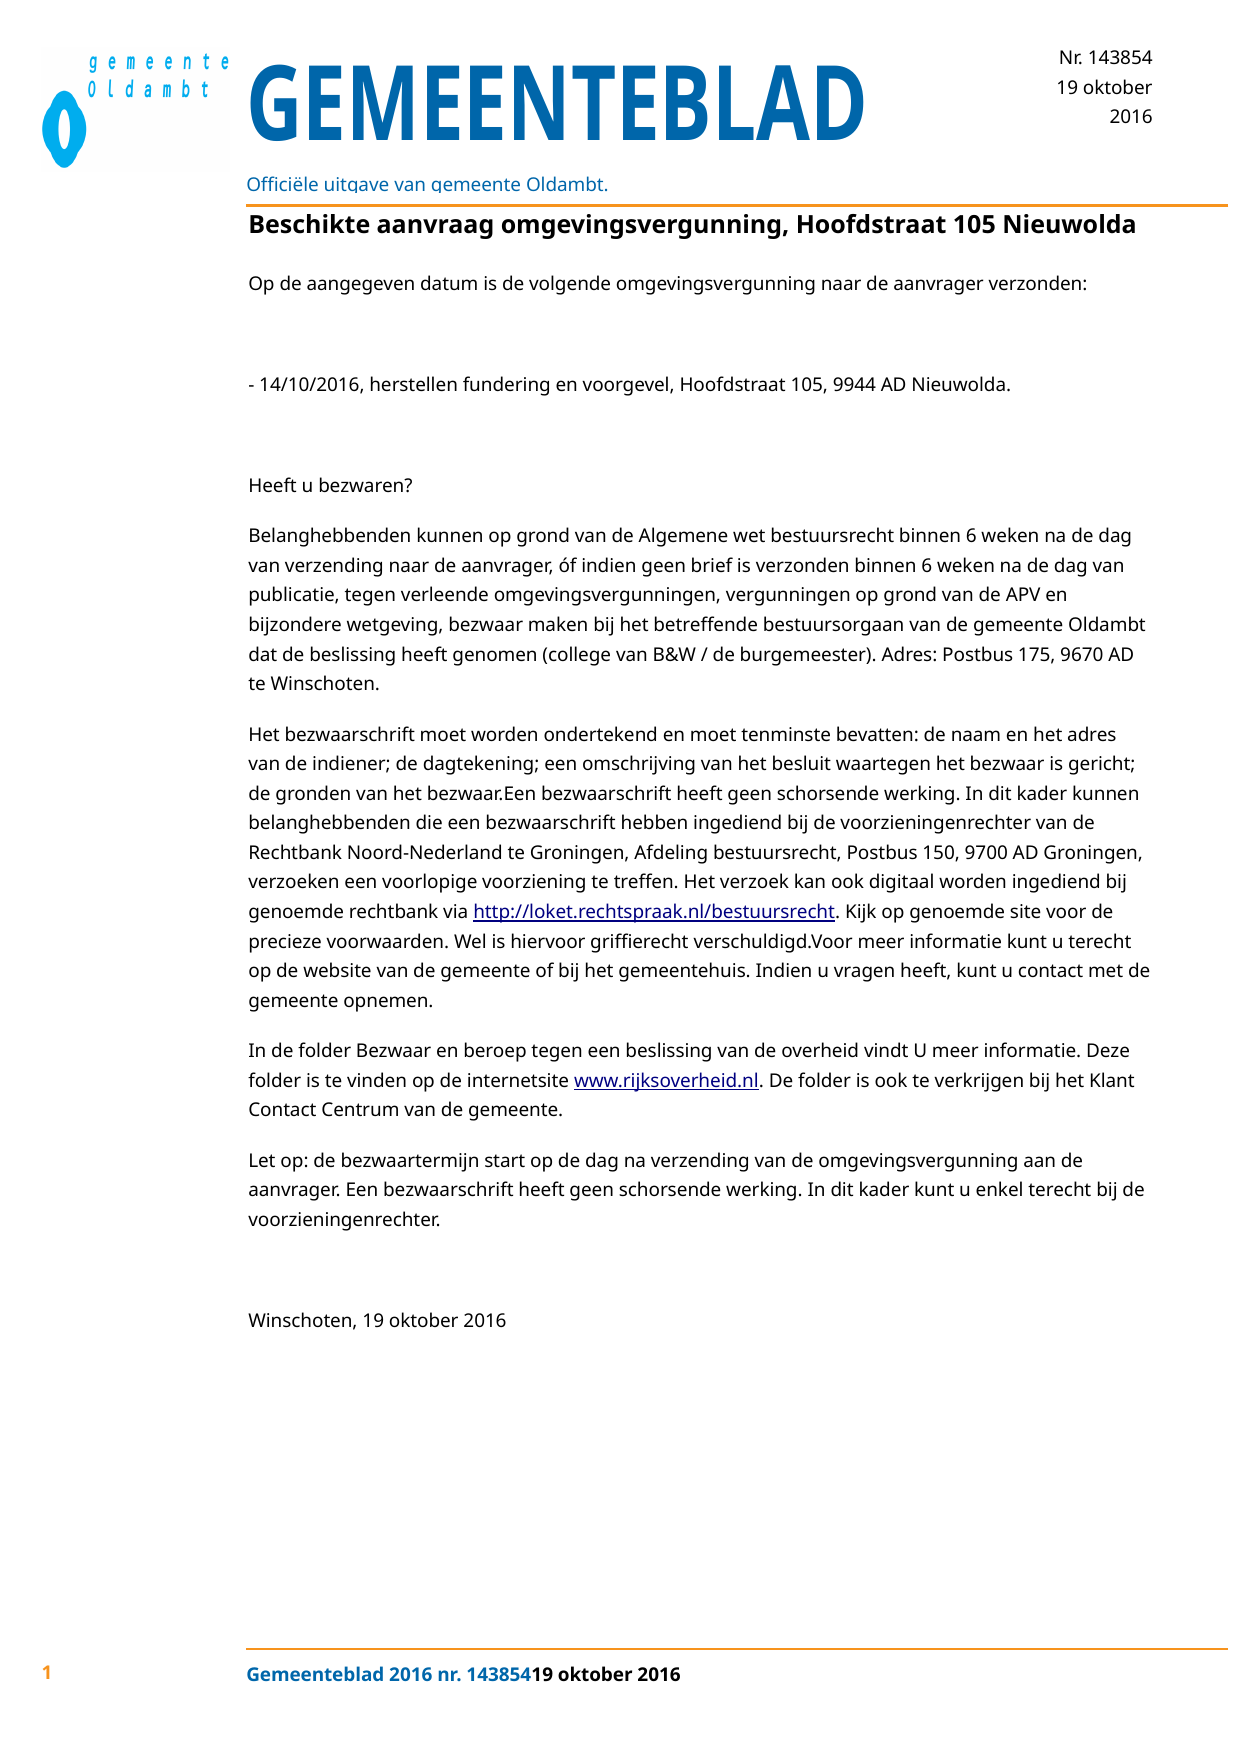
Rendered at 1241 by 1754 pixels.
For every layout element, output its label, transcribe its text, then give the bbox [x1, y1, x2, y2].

text In de folder Bezwaar en beroep tegen een beslissing van de overheid vindt U meer informatie. Deze folder is te vinden op de internetsite www.rijksoverheid.nl. De folder is ook te verkrijgen bij het Klant Contact Centrum van de gemeente. [248, 1037, 1152, 1122]
text Belanghebbenden kunnen op grond van de Algemene wet bestuursrecht binnen 6 weken na de dag van verzending naar de aanvrager, óf indien geen brief is verzonden binnen 6 weken na de dag van publicatie, tegen verleende omgevingsvergunningen, vergunningen op grond van de APV en bijzondere wetgeving, bezwaar maken bij het betreffende bestuursorgaan van de gemeente Oldambt dat de beslissing heeft genomen (college van B&W / de burgemeester). Adres: Postbus 175, 9670 AD te Winschoten. [248, 522, 1152, 696]
text - 14/10/2016, herstellen fundering en voorgevel, Hoofdstraat 105, 9944 AD Nieuwolda. [248, 371, 1152, 397]
text Beschikte aanvraag omgevingsvergunning, Hoofdstraat 105 Nieuwolda [248, 207, 1152, 241]
text Het bezwaarschrift moet worden ondertekend en moet tenminste bevatten: de naam en het adres van de indiener; de dagtekening; een omschrijving van het besluit waartegen het bezwaar is gericht; de gronden van het bezwaar.Een bezwaarschrift heeft geen schorsende werking. In dit kader kunnen belanghebbenden die een bezwaarschrift hebben ingediend bij de voorzieningenrechter van de Rechtbank Noord-Nederland te Groningen, Afdeling bestuursrecht, Postbus 150, 9700 AD Groningen, verzoeken een voorlopige voorziening te treffen. Het verzoek kan ook digitaal worden ingediend bij genoemde rechtbank via http://loket.rechtspraak.nl/bestuursrecht. Kijk op genoemde site voor de precieze voorwaarden. Wel is hiervoor griffierecht verschuldigd.Voor meer informatie kunt u terecht op de website van de gemeente of bij het gemeentehuis. Indien u vragen heeft, kunt u contact met de gemeente opnemen. [248, 721, 1152, 1013]
picture [41, 47, 231, 172]
text Winschoten, 19 oktober 2016 [248, 1307, 1152, 1333]
text Let op: de bezwaartermijn start op de dag na verzending van de omgevingsvergunning aan de aanvrager. Een bezwaarschrift heeft geen schorsende werking. In dit kader kunt u enkel terecht bij de voorzieningenrechter. [248, 1147, 1152, 1232]
text Heeft u bezwaren? [248, 472, 1152, 498]
text Op de aangegeven datum is de volgende omgevingsvergunning naar de aanvrager verzonden: [248, 270, 1152, 296]
